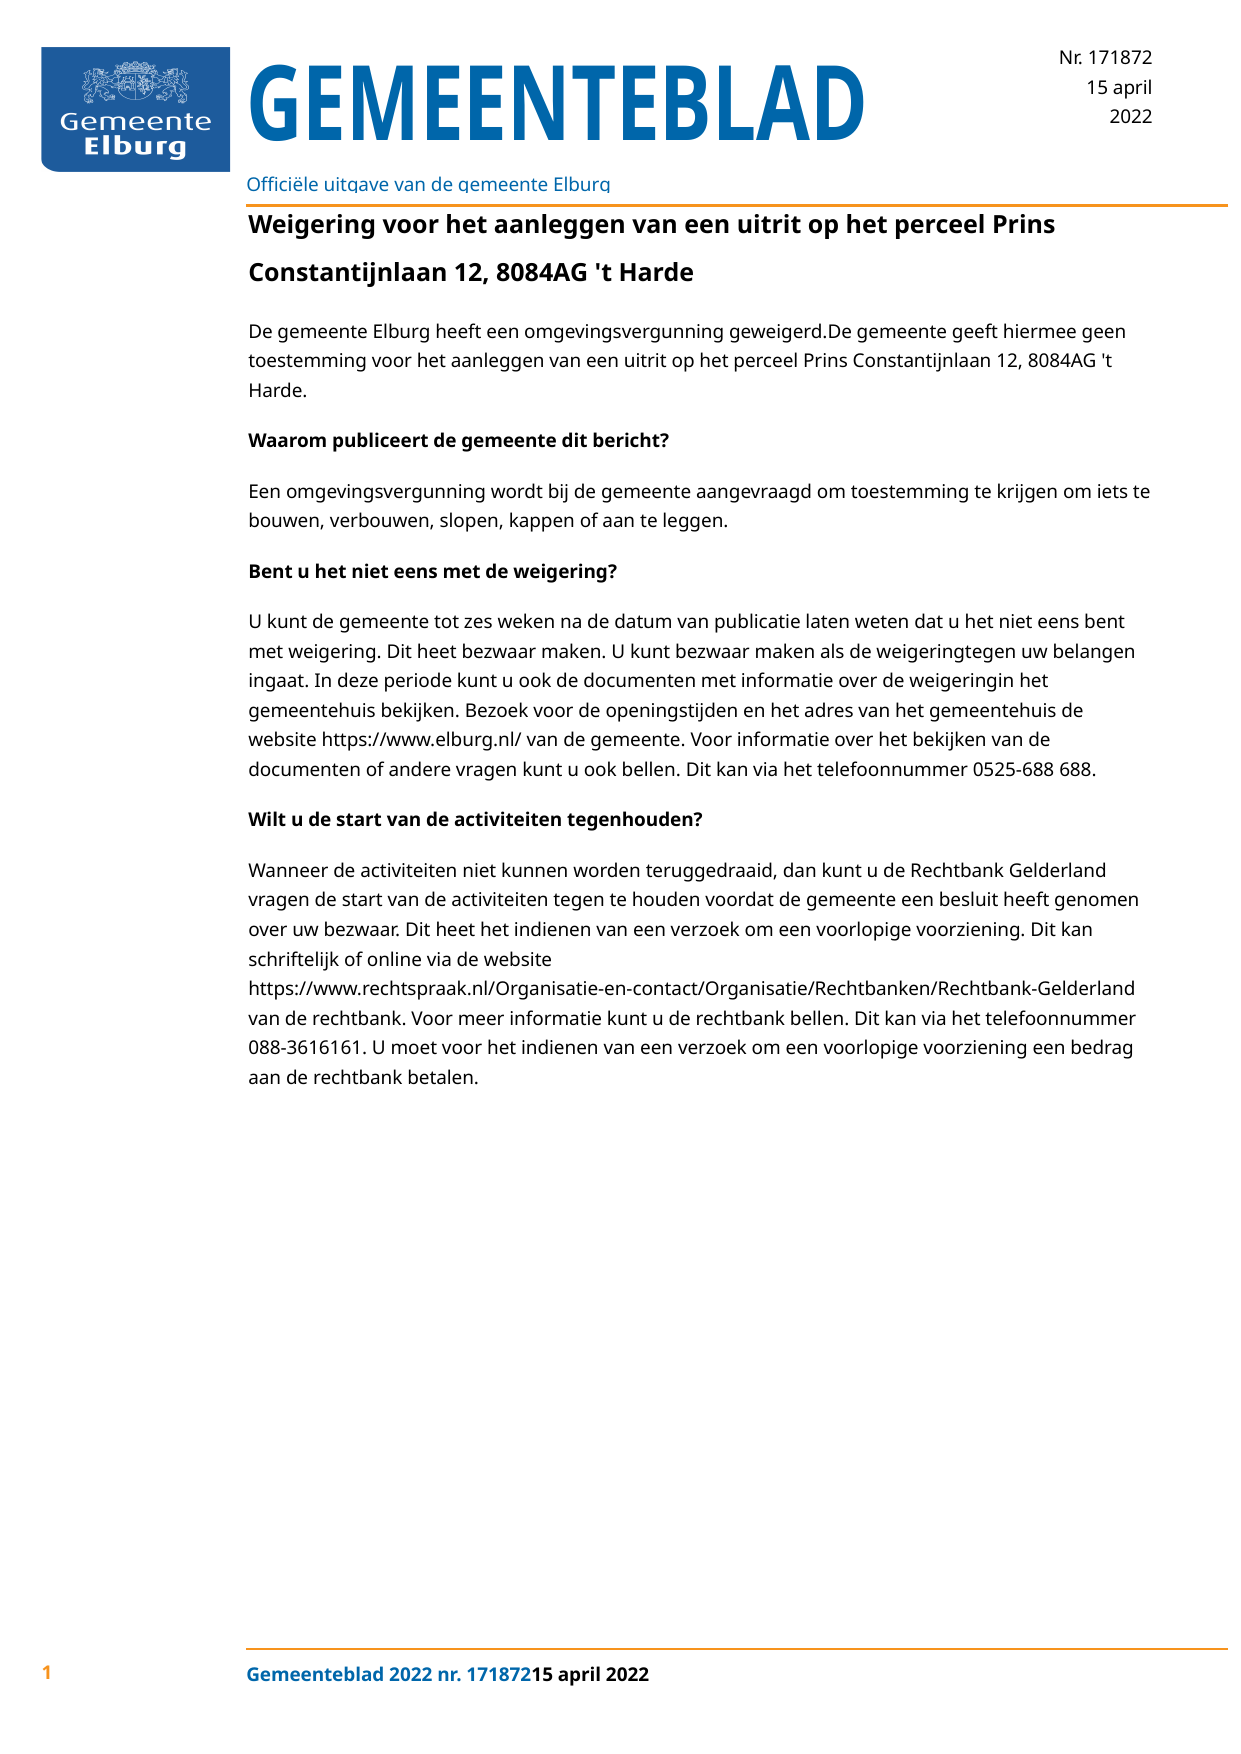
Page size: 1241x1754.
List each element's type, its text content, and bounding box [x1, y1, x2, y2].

text U kunt de gemeente tot zes weken na de datum van publicatie laten weten dat u het niet eens bent met weigering. Dit heet bezwaar maken. U kunt bezwaar maken als de weigeringtegen uw belangen ingaat. In deze periode kunt u ook de documenten met informatie over de weigeringin het gemeentehuis bekijken. Bezoek voor de openingstijden en het adres van het gemeentehuis de website https://www.elburg.nl/ van de gemeente. Voor informatie over het bekijken van de documenten of andere vragen kunt u ook bellen. Dit kan via het telefoonnummer 0525-688 688. [248, 608, 1152, 782]
text Wanneer de activiteiten niet kunnen worden teruggedraaid, dan kunt u de Rechtbank Gelderland vragen de start van de activiteiten tegen te houden voordat de gemeente een besluit heeft genomen over uw bezwaar. Dit heet het indienen van een verzoek om een voorlopige voorziening. Dit kan schriftelijk of online via de website https://www.rechtspraak.nl/Organisatie-en-contact/Organisatie/Rechtbanken/Rechtbank-Gelderland van de rechtbank. Voor meer informatie kunt u de rechtbank bellen. Dit kan via het telefoonnummer 088-3616161. U moet voor het indienen van een verzoek om een voorlopige voorziening een bedrag aan de rechtbank betalen. [248, 857, 1152, 1090]
text De gemeente Elburg heeft een omgevingsvergunning geweigerd.De gemeente geeft hiermee geen toestemming voor het aanleggen van een uitrit op het perceel Prins Constantijnlaan 12, 8084AG 't Harde. [248, 318, 1152, 403]
picture [41, 47, 231, 172]
text Wilt u de start van de activiteiten tegenhouden? [248, 807, 1152, 832]
text Waarom publiceert de gemeente dit bericht? [248, 427, 1152, 453]
text Een omgevingsvergunning wordt bij de gemeente aangevraagd om toestemming te krijgen om iets te bouwen, verbouwen, slopen, kappen of aan te leggen. [248, 478, 1152, 533]
text Weigering voor het aanleggen van een uitrit op het perceel Prins Constantijnlaan 12, 8084AG 't Harde [248, 207, 1152, 288]
text Bent u het niet eens met de weigering? [248, 558, 1152, 584]
